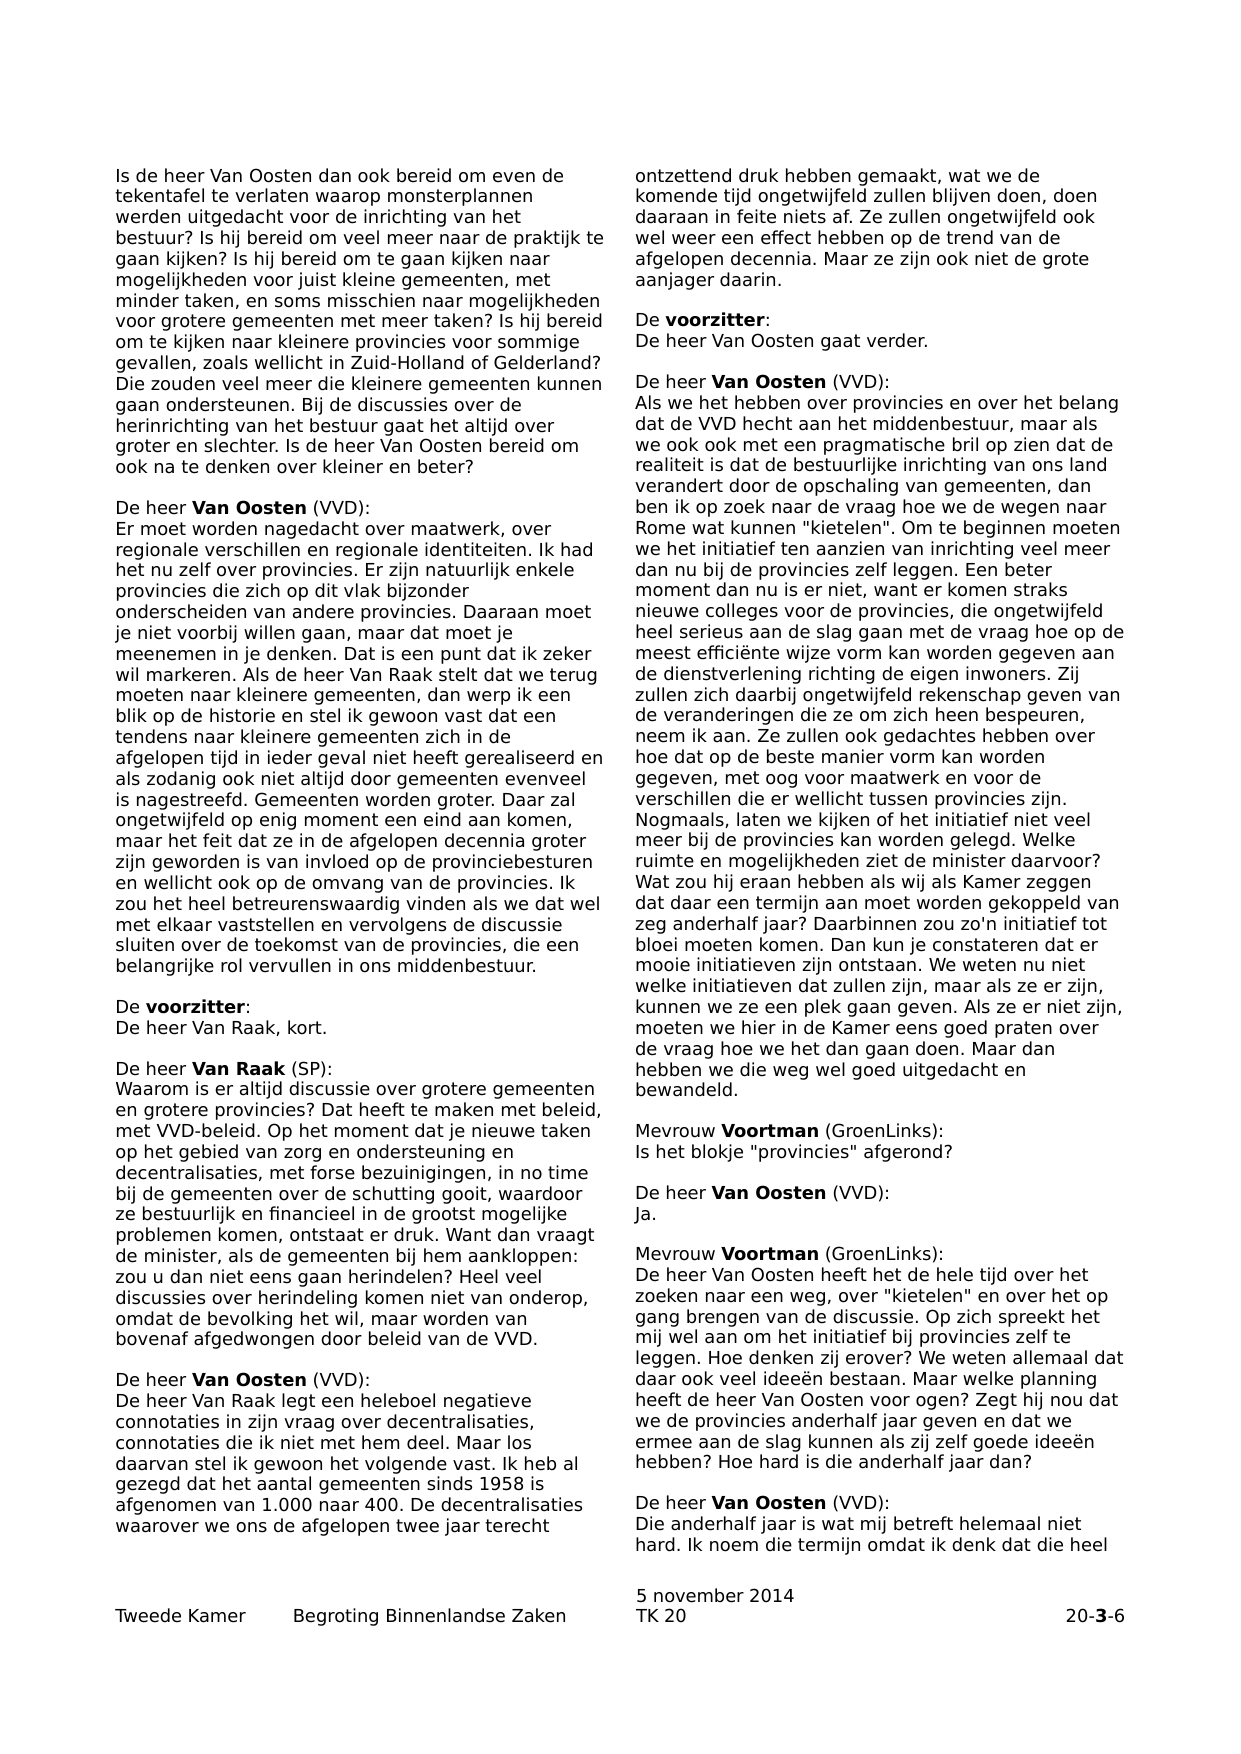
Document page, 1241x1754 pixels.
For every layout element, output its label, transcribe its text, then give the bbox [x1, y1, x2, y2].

text De heer Van Raak (SP): [115, 1058, 605, 1079]
text Als we het hebben over provincies en over het belang dat de VVD hecht aan het middenbestuur, maar als we ook ook met een pragmatische bril op zien dat de realiteit is dat de bestuurlijke inrichting van ons land verandert door de opschaling van gemeenten, dan ben ik op zoek naar de vraag hoe we de wegen naar Rome wat kunnen "kietelen". Om te beginnen moeten we het initiatief ten aanzien van inrichting veel meer dan nu bij de provincies zelf leggen. Een beter moment dan nu is er niet, want er komen straks nieuwe colleges voor de provincies, die ongetwijfeld heel serieus aan de slag gaan met de vraag hoe op de meest efficiënte wijze vorm kan worden gegeven aan de dienstverlening richting de eigen inwoners. Zij zullen zich daarbij ongetwijfeld rekenschap geven van de veranderingen die ze om zich heen bespeuren, neem ik aan. Ze zullen ook gedachtes hebben over hoe dat op de beste manier vorm kan worden gegeven, met oog voor maatwerk en voor de verschillen die er wellicht tussen provincies zijn. Nogmaals, laten we kijken of het initiatief niet veel meer bij de provincies kan worden gelegd. Welke ruimte en mogelijkheden ziet de minister daarvoor? Wat zou hij eraan hebben als wij als Kamer zeggen dat daar een termijn aan moet worden gekoppeld van zeg anderhalf jaar? Daarbinnen zou zo'n initiatief tot bloei moeten komen. Dan kun je constateren dat er mooie initiatieven zijn ontstaan. We weten nu niet welke initiatieven dat zullen zijn, maar als ze er zijn, kunnen we ze een plek gaan geven. Als ze er niet zijn, moeten we hier in de Kamer eens goed praten over de vraag hoe we het dan gaan doen. Maar dan hebben we die weg wel goed uitgedacht en bewandeld. [635, 393, 1125, 1101]
text De heer Van Raak, kort. [115, 1018, 605, 1038]
text Ja. [635, 1203, 1125, 1224]
text ontzettend druk hebben gemaakt, wat we de komende tijd ongetwijfeld zullen blijven doen, doen daaraan in feite niets af. Ze zullen ongetwijfeld ook wel weer een effect hebben op de trend van de afgelopen decennia. Maar ze zijn ook niet de grote aanjager daarin. [635, 165, 1125, 290]
text Is het blokje "provincies" afgerond? [635, 1142, 1125, 1162]
text Mevrouw Voortman (GroenLinks): [635, 1244, 1125, 1265]
text De voorzitter: [115, 997, 605, 1018]
text Mevrouw Voortman (GroenLinks): [635, 1121, 1125, 1142]
text De heer Van Oosten (VVD): [635, 1493, 1125, 1514]
text De heer Van Raak legt een heleboel negatieve connotaties in zijn vraag over decentralisaties, connotaties die ik niet met hem deel. Maar los daarvan stel ik gewoon het volgende vast. Ik heb al gezegd dat het aantal gemeenten sinds 1958 is afgenomen van 1.000 naar 400. De decentralisaties waarover we ons de afgelopen twee jaar terecht [115, 1391, 605, 1537]
text De heer Van Oosten heeft het de hele tijd over het zoeken naar een weg, over "kietelen" en over het op gang brengen van de discussie. Op zich spreekt het mij wel aan om het initiatief bij provincies zelf te leggen. Hoe denken zij erover? We weten allemaal dat daar ook veel ideeën bestaan. Maar welke planning heeft de heer Van Oosten voor ogen? Zegt hij nou dat we de provincies anderhalf jaar geven en dat we ermee aan de slag kunnen als zij zelf goede ideeën hebben? Hoe hard is die anderhalf jaar dan? [635, 1265, 1125, 1473]
text Is de heer Van Oosten dan ook bereid om even de tekentafel te verlaten waarop monsterplannen werden uitgedacht voor de inrichting van het bestuur? Is hij bereid om veel meer naar de praktijk te gaan kijken? Is hij bereid om te gaan kijken naar mogelijkheden voor juist kleine gemeenten, met minder taken, en soms misschien naar mogelijkheden voor grotere gemeenten met meer taken? Is hij bereid om te kijken naar kleinere provincies voor sommige gevallen, zoals wellicht in Zuid-Holland of Gelderland? Die zouden veel meer die kleinere gemeenten kunnen gaan ondersteunen. Bij de discussies over de herinrichting van het bestuur gaat het altijd over groter en slechter. Is de heer Van Oosten bereid om ook na te denken over kleiner en beter? [115, 165, 605, 478]
text De heer Van Oosten gaat verder. [635, 331, 1125, 352]
text Er moet worden nagedacht over maatwerk, over regionale verschillen en regionale identiteiten. Ik had het nu zelf over provincies. Er zijn natuurlijk enkele provincies die zich op dit vlak bijzonder onderscheiden van andere provincies. Daaraan moet je niet voorbij willen gaan, maar dat moet je meenemen in je denken. Dat is een punt dat ik zeker wil markeren. Als de heer Van Raak stelt dat we terug moeten naar kleinere gemeenten, dan werp ik een blik op de historie en stel ik gewoon vast dat een tendens naar kleinere gemeenten zich in de afgelopen tijd in ieder geval niet heeft gerealiseerd en als zodanig ook niet altijd door gemeenten evenveel is nagestreefd. Gemeenten worden groter. Daar zal ongetwijfeld op enig moment een eind aan komen, maar het feit dat ze in de afgelopen decennia groter zijn geworden is van invloed op de provinciebesturen en wellicht ook op de omvang van de provincies. Ik zou het heel betreurenswaardig vinden als we dat wel met elkaar vaststellen en vervolgens de discussie sluiten over de toekomst van de provincies, die een belangrijke rol vervullen in ons middenbestuur. [115, 518, 605, 977]
text De heer Van Oosten (VVD): [635, 372, 1125, 393]
text De heer Van Oosten (VVD): [635, 1182, 1125, 1203]
text De voorzitter: [635, 310, 1125, 331]
text Die anderhalf jaar is wat mij betreft helemaal niet hard. Ik noem die termijn omdat ik denk dat die heel [635, 1514, 1125, 1556]
text De heer Van Oosten (VVD): [115, 1370, 605, 1391]
text Waarom is er altijd discussie over grotere gemeenten en grotere provincies? Dat heeft te maken met beleid, met VVD-beleid. Op het moment dat je nieuwe taken op het gebied van zorg en ondersteuning en decentralisaties, met forse bezuinigingen, in no time bij de gemeenten over de schutting gooit, waardoor ze bestuurlijk en financieel in de grootst mogelijke problemen komen, ontstaat er druk. Want dan vraagt de minister, als de gemeenten bij hem aankloppen: zou u dan niet eens gaan herindelen? Heel veel discussies over herindeling komen niet van onderop, omdat de bevolking het wil, maar worden van bovenaf afgedwongen door beleid van de VVD. [115, 1079, 605, 1350]
text De heer Van Oosten (VVD): [115, 498, 605, 518]
